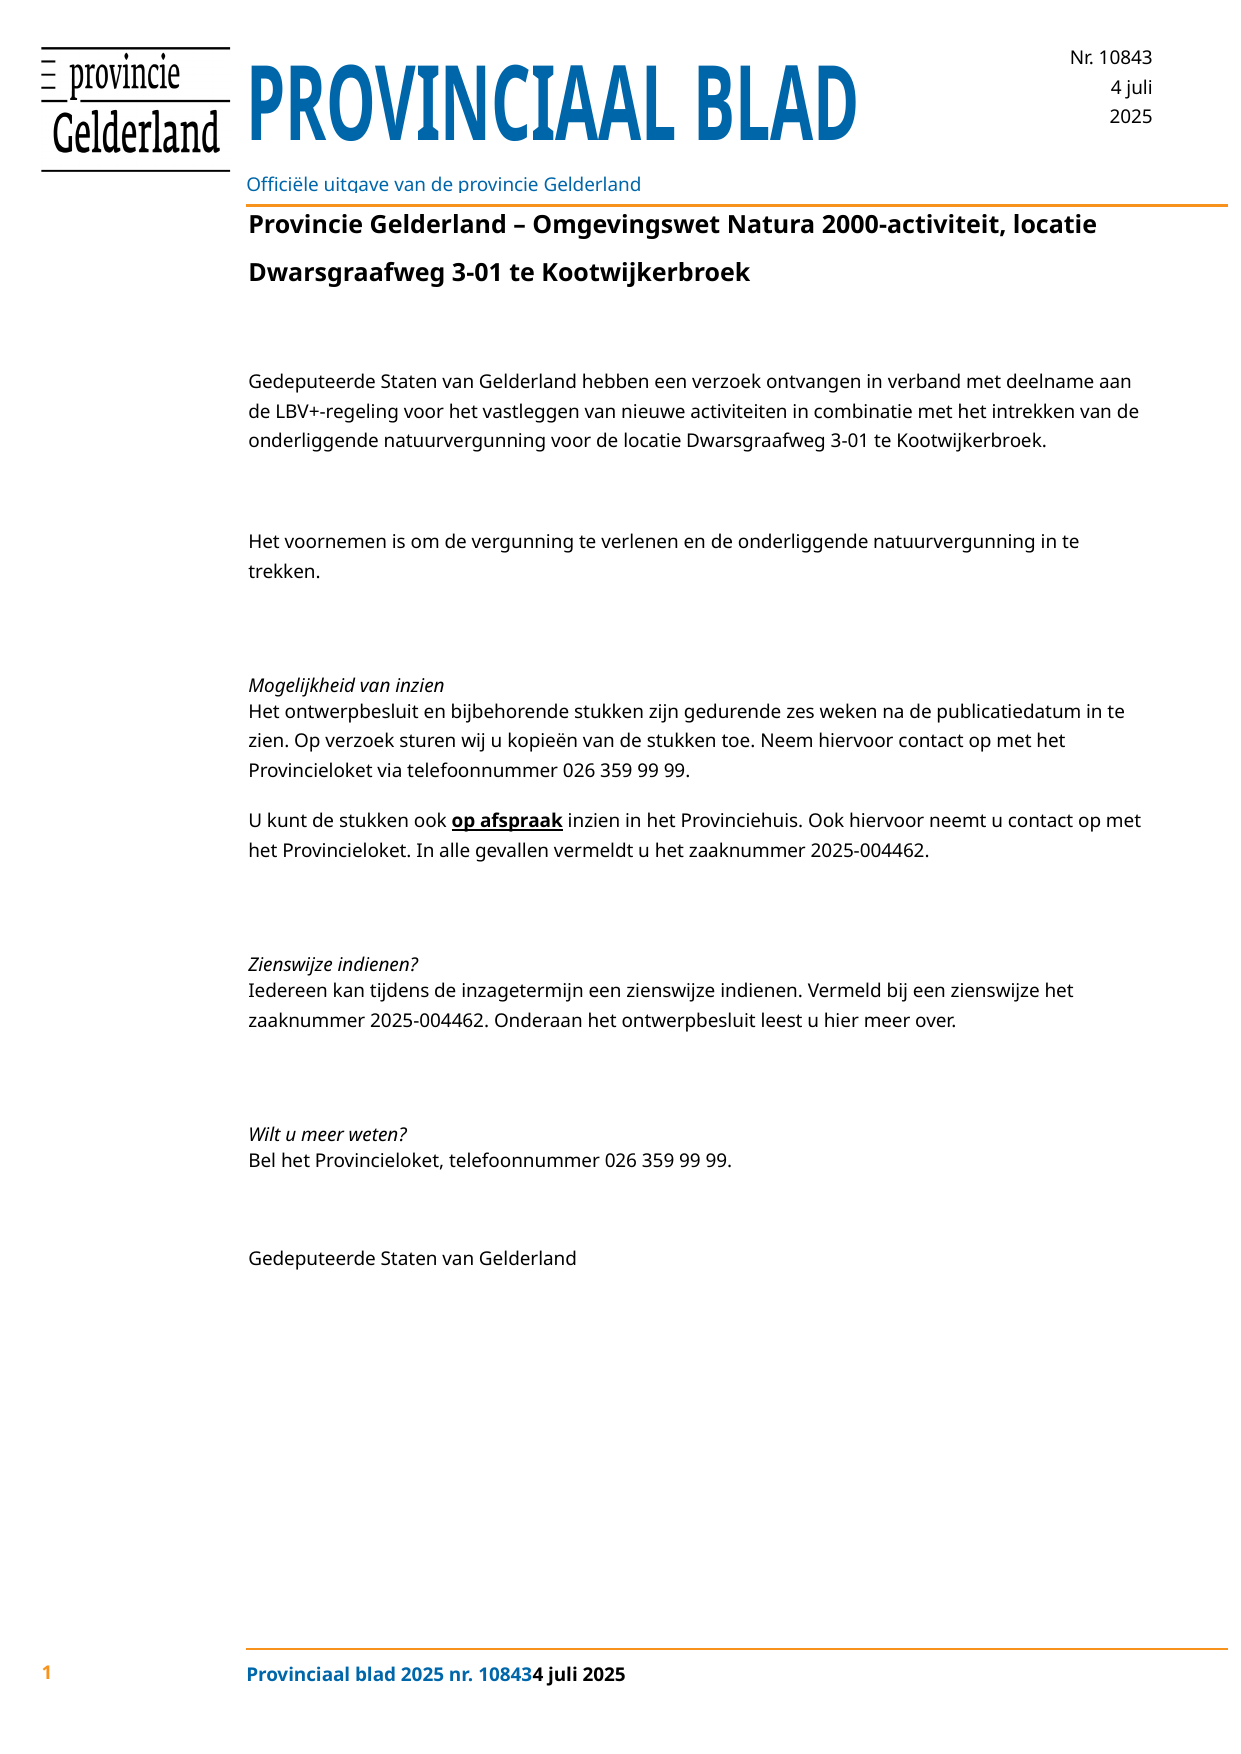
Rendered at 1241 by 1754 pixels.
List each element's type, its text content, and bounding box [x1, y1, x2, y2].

text Het voornemen is om de vergunning te verlenen en de onderliggende natuurvergunning in te trekken. [248, 528, 1152, 584]
text Wilt u meer weten? [248, 1121, 1152, 1147]
picture [41, 47, 231, 172]
text Mogelijkheid van inzien [248, 672, 1152, 698]
text U kunt de stukken ook op afspraak inzien in het Provinciehuis. Ook hiervoor neemt u contact op met het Provincieloket. In alle gevallen vermeldt u het zaaknummer 2025-004462. [248, 808, 1152, 863]
text Iedereen kan tijdens de inzagetermijn een zienswijze indienen. Vermeld bij een zienswijze het zaaknummer 2025-004462. Onderaan het ontwerpbesluit leest u hier meer over. [248, 977, 1152, 1033]
text Het ontwerpbesluit en bijbehorende stukken zijn gedurende zes weken na de publicatiedatum in te zien. Op verzoek sturen wij u kopieën van de stukken toe. Neem hiervoor contact op met het Provincieloket via telefoonnummer 026 359 99 99. [248, 698, 1152, 783]
text Gedeputeerde Staten van Gelderland [248, 1245, 1152, 1271]
text Gedeputeerde Staten van Gelderland hebben een verzoek ontvangen in verband met deelname aan de LBV+-regeling voor het vastleggen van nieuwe activiteiten in combinatie met het intrekken van de onderliggende natuurvergunning voor de locatie Dwarsgraafweg 3-01 te Kootwijkerbroek. [248, 368, 1152, 453]
text Provincie Gelderland – Omgevingswet Natura 2000-activiteit, locatie Dwarsgraafweg 3-01 te Kootwijkerbroek [248, 207, 1152, 288]
text Bel het Provincieloket, telefoonnummer 026 359 99 99. [248, 1147, 1152, 1173]
text Zienswijze indienen? [248, 952, 1152, 977]
